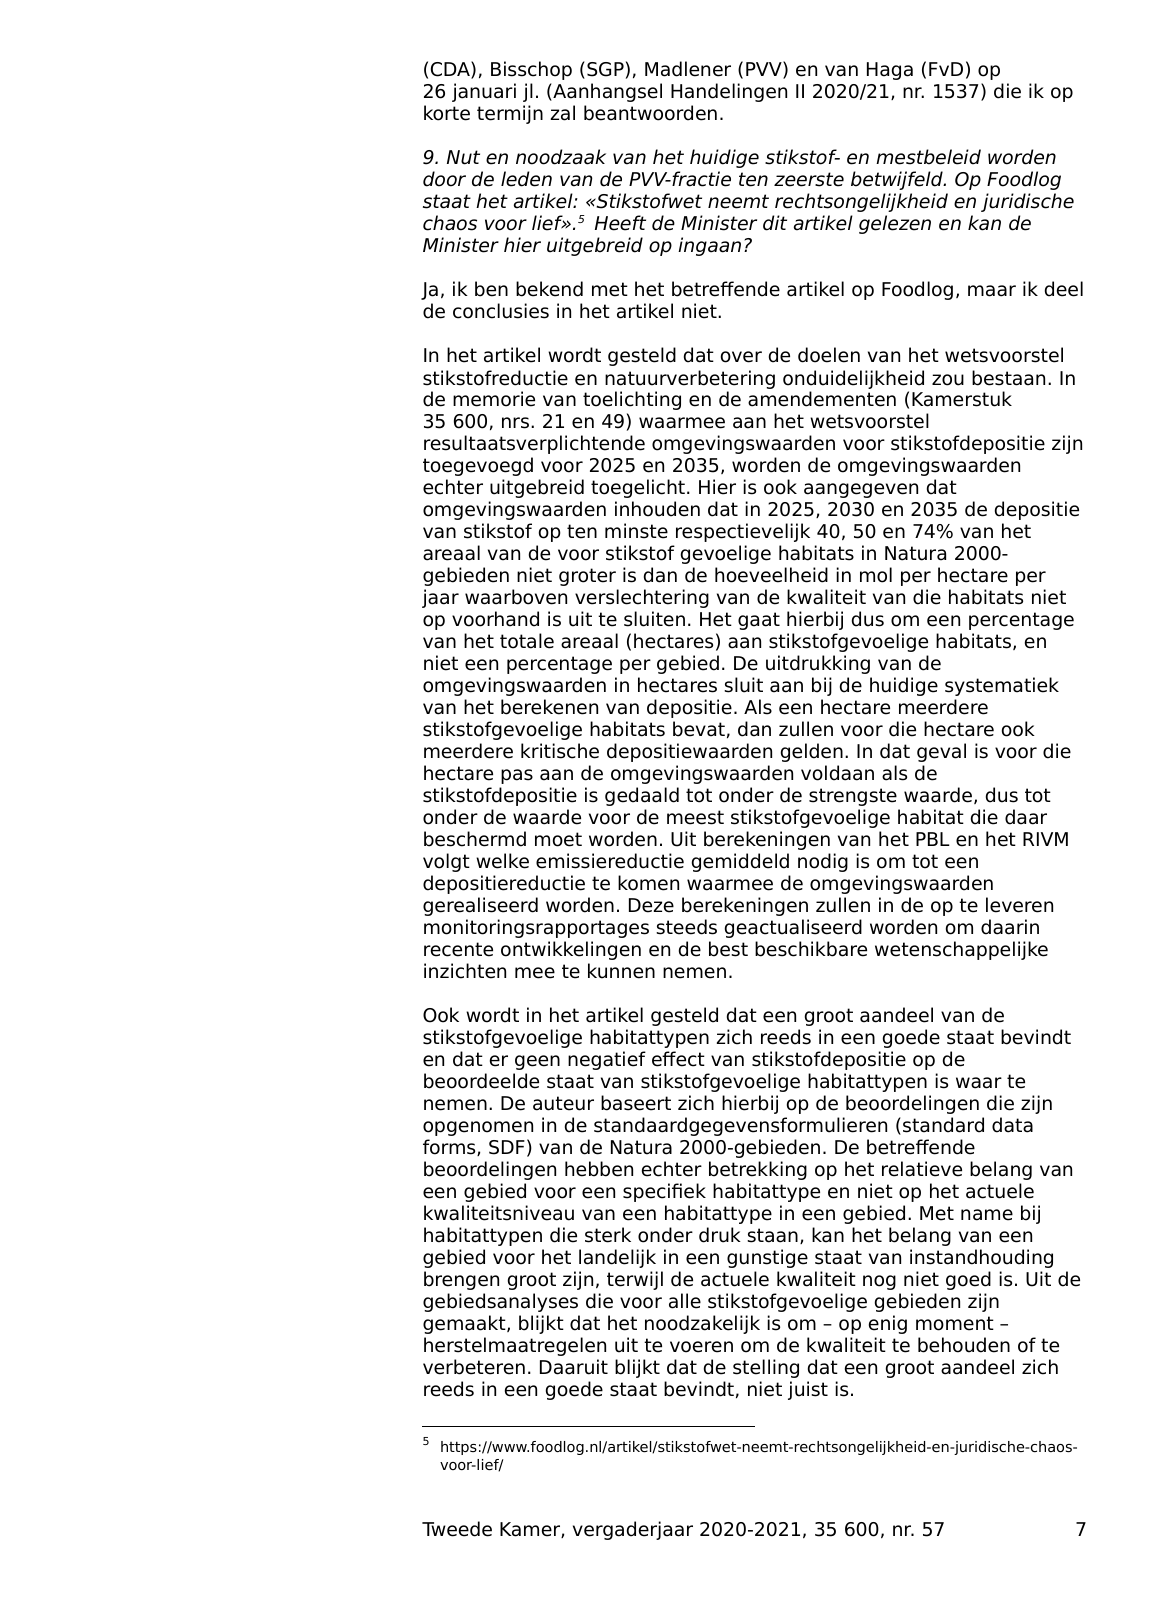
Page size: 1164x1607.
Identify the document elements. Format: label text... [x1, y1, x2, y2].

text Ja, ik ben bekend met het betreffende artikel op Foodlog, maar ik deel de conclusies in het artikel niet. [422, 279, 1087, 323]
text Ook wordt in het artikel gesteld dat een groot aandeel van de stikstofgevoelige habitattypen zich reeds in een goede staat bevindt en dat er geen negatief effect van stikstofdepositie op de beoordeelde staat van stikstofgevoelige habitattypen is waar te nemen. De auteur baseert zich hierbij op de beoordelingen die zijn opgenomen in de standaardgegevensformulieren (standard data forms, SDF) van de Natura 2000-gebieden. De betreffende beoordelingen hebben echter betrekking op het relatieve belang van een gebied voor een specifiek habitattype en niet op het actuele kwaliteitsniveau van een habitattype in een gebied. Met name bij habitattypen die sterk onder druk staan, kan het belang van een gebied voor het landelijk in een gunstige staat van instandhouding brengen groot zijn, terwijl de actuele kwaliteit nog niet goed is. Uit de gebiedsanalyses die voor alle stikstofgevoelige gebieden zijn gemaakt, blijkt dat het noodzakelijk is om – op enig moment – herstelmaatregelen uit te voeren om de kwaliteit te behouden of te verbeteren. Daaruit blijkt dat de stelling dat een groot aandeel zich reeds in een goede staat bevindt, niet juist is. [422, 1005, 1087, 1401]
text 9. Nut en noodzaak van het huidige stikstof- en mestbeleid worden door de leden van de PVV-fractie ten zeerste betwijfeld. Op Foodlog staat het artikel: «Stikstofwet neemt rechtsongelijkheid en juridische chaos voor lief». Heeft de Minister dit artikel gelezen en kan de Minister hier uitgebreid op ingaan? [422, 147, 1087, 257]
text (CDA), Bisschop (SGP), Madlener (PVV) en van Haga (FvD) op 26 januari jl. (Aanhangsel Handelingen II 2020/21, nr. 1537) die ik op korte termijn zal beantwoorden. [422, 59, 1087, 125]
text In het artikel wordt gesteld dat over de doelen van het wetsvoorstel stikstofreductie en natuurverbetering onduidelijkheid zou bestaan. In de memorie van toelichting en de amendementen (Kamerstuk 35 600, nrs. 21 en 49) waarmee aan het wetsvoorstel resultaatsverplichtende omgevingswaarden voor stikstofdepositie zijn toegevoegd voor 2025 en 2035, worden de omgevingswaarden echter uitgebreid toegelicht. Hier is ook aangegeven dat omgevingswaarden inhouden dat in 2025, 2030 en 2035 de depositie van stikstof op ten minste respectievelijk 40, 50 en 74% van het areaal van de voor stikstof gevoelige habitats in Natura 2000-gebieden niet groter is dan de hoeveelheid in mol per hectare per jaar waarboven verslechtering van de kwaliteit van die habitats niet op voorhand is uit te sluiten. Het gaat hierbij dus om een percentage van het totale areaal (hectares) aan stikstofgevoelige habitats, en niet een percentage per gebied. De uitdrukking van de omgevingswaarden in hectares sluit aan bij de huidige systematiek van het berekenen van depositie. Als een hectare meerdere stikstofgevoelige habitats bevat, dan zullen voor die hectare ook meerdere kritische depositiewaarden gelden. In dat geval is voor die hectare pas aan de omgevingswaarden voldaan als de stikstofdepositie is gedaald tot onder de strengste waarde, dus tot onder de waarde voor de meest stikstofgevoelige habitat die daar beschermd moet worden. Uit berekeningen van het PBL en het RIVM volgt welke emissiereductie gemiddeld nodig is om tot een depositiereductie te komen waarmee de omgevingswaarden gerealiseerd worden. Deze berekeningen zullen in de op te leveren monitoringsrapportages steeds geactualiseerd worden om daarin recente ontwikkelingen en de best beschikbare wetenschappelijke inzichten mee te kunnen nemen. [422, 345, 1087, 983]
text https://www.foodlog.nl/artikel/stikstofwet-neemt-rechtsongelijkheid-en-juridische-chaos-voor-lief/ [422, 1435, 1087, 1474]
